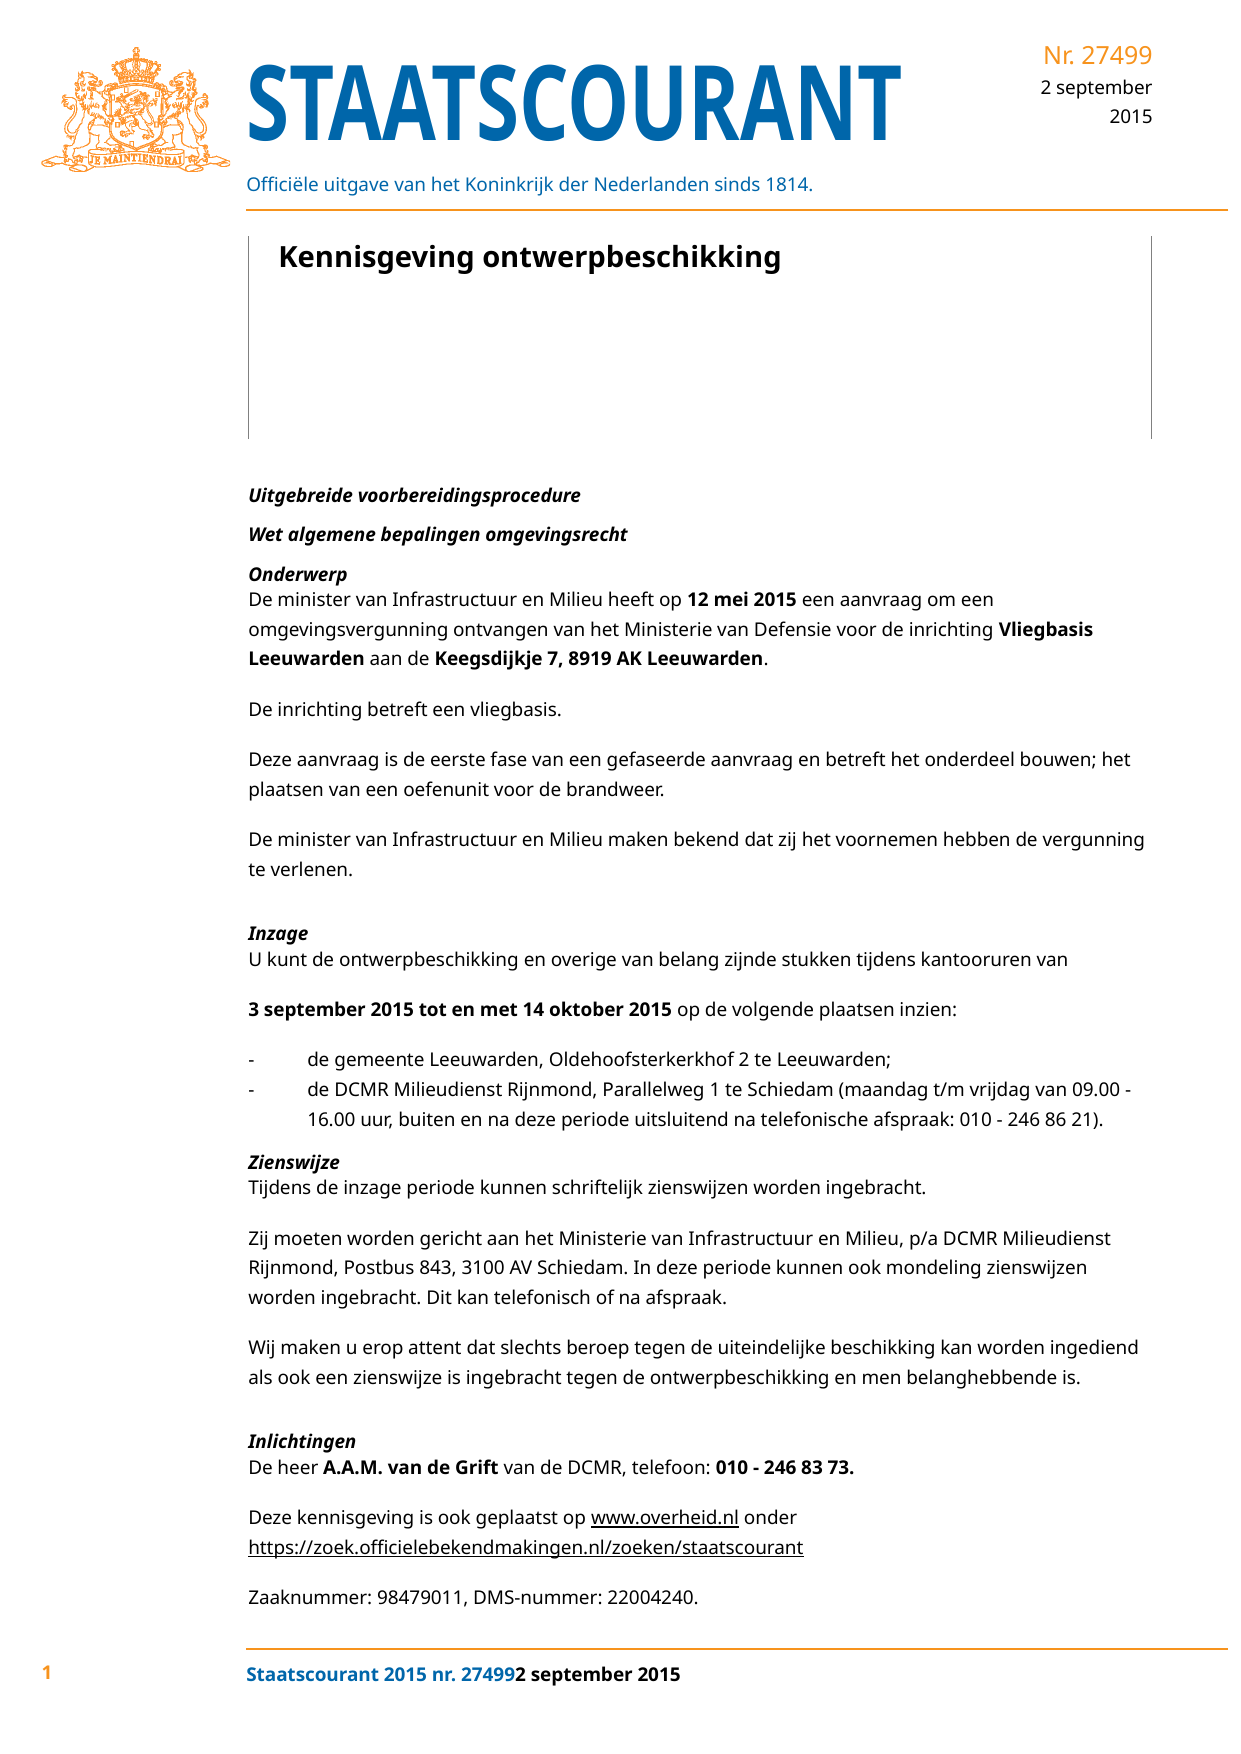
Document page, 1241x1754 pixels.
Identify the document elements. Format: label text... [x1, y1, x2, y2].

text Inlichtingen [248, 1428, 1152, 1454]
text Inzage [248, 920, 1152, 946]
table_header Kennisgeving ontwerpbeschikking [249, 236, 850, 439]
text Uitgebreide voorbereidingsprocedure [248, 482, 1152, 508]
picture [41, 47, 231, 172]
text De heer A.A.M. van de Grift van de DCMR, telefoon: 010 - 246 83 73. [248, 1454, 1152, 1479]
text Deze kennisgeving is ook geplaatst op www.overheid.nl onder https://zoek.officielebekendmakingen.nl/zoeken/staatscourant [248, 1504, 1152, 1559]
text U kunt de ontwerpbeschikking en overige van belang zijnde stukken tijdens kantooruren van [248, 946, 1152, 971]
text Onderwerp [248, 561, 1152, 586]
text De inrichting betreft een vliegbasis. [248, 696, 1152, 722]
table_header [850, 414, 1151, 439]
text Zij moeten worden gericht aan het Ministerie van Infrastructuur en Milieu, p/a DCMR Milieudienst Rijnmond, Postbus 843, 3100 AV Schiedam. In deze periode kunnen ook mondeling zienswijzen worden ingebracht. Dit kan telefonisch of na afspraak. [248, 1225, 1152, 1310]
text Tijdens de inzage periode kunnen schriftelijk zienswijzen worden ingebracht. [248, 1174, 1152, 1200]
text 3 september 2015 tot en met 14 oktober 2015 op de volgende plaatsen inzien: [248, 996, 1152, 1022]
table_header [1090, 236, 1151, 413]
text Zaaknummer: 98479011, DMS-nummer: 22004240. [248, 1584, 1152, 1610]
list de gemeente Leeuwarden, Oldehoofsterkerkhof 2 te Leeuwarden; [248, 1047, 1152, 1072]
text Wij maken u erop attent dat slechts beroep tegen de uiteindelijke beschikking kan worden ingediend als ook een zienswijze is ingebracht tegen de ontwerpbeschikking en men belanghebbende is. [248, 1334, 1152, 1390]
text De minister van Infrastructuur en Milieu heeft op 12 mei 2015 een aanvraag om een omgevingsvergunning ontvangen van het Ministerie van Defensie voor de inrichting Vliegbasis Leeuwarden aan de Keegsdijkje 7, 8919 AK Leeuwarden. [248, 586, 1152, 671]
text De minister van Infrastructuur en Milieu maken bekend dat zij het voornemen hebben de vergunning te verlenen. [248, 826, 1152, 882]
table_header [850, 236, 912, 413]
text Zienswijze [248, 1149, 1152, 1174]
text Wet algemene bepalingen omgevingsrecht [248, 521, 1152, 547]
list de DCMR Milieudienst Rijnmond, Parallelweg 1 te Schiedam (maandag t/m vrijdag van 09.00 - 16.00 uur, buiten en na deze periode uitsluitend na telefonische afspraak: 010 - 246 86 21). [248, 1076, 1152, 1131]
picture [912, 236, 1090, 414]
text Deze aanvraag is de eerste fase van een gefaseerde aanvraag en betreft het onderdeel bouwen; het plaatsen van een oefenunit voor de brandweer. [248, 746, 1152, 802]
